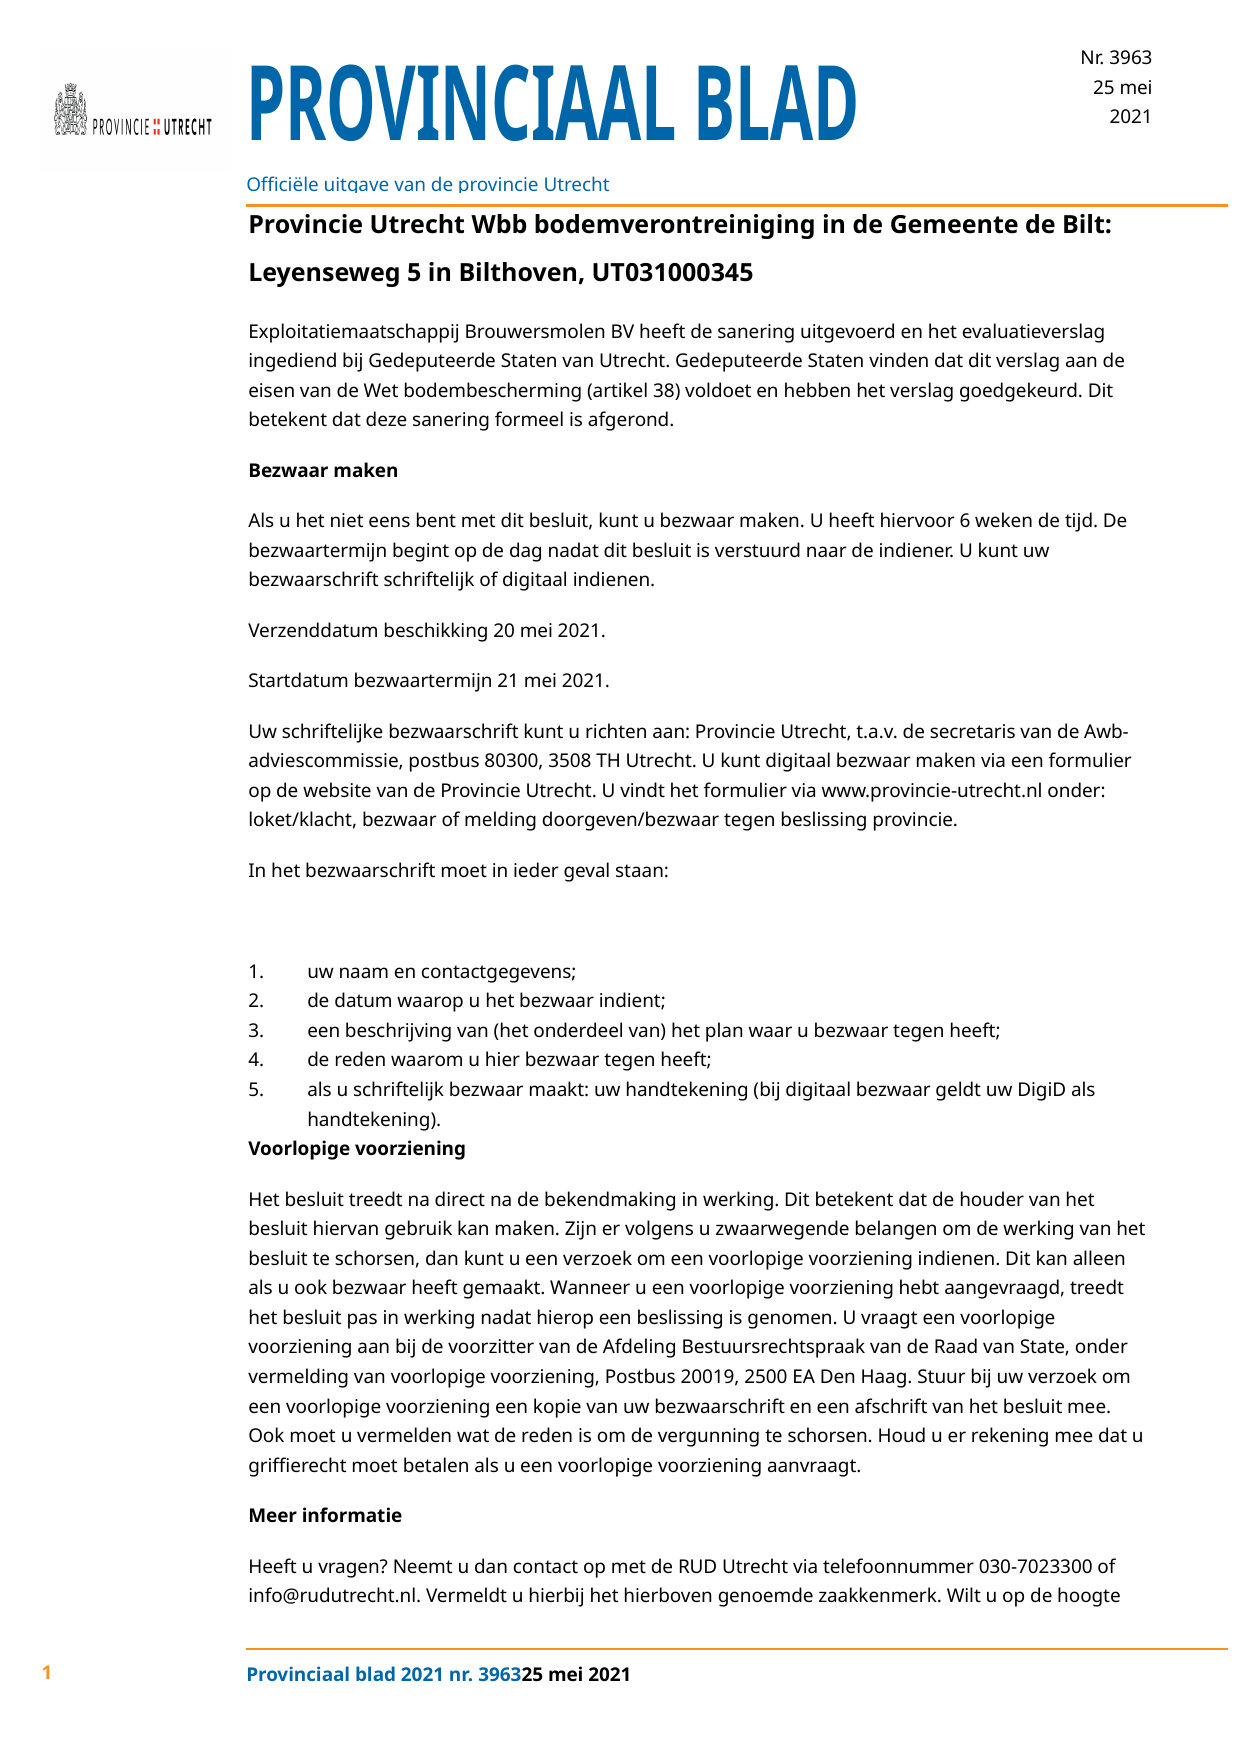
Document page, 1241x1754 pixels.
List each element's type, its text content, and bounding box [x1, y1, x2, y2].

text Verzenddatum beschikking 20 mei 2021. [248, 617, 1152, 643]
text Het besluit treedt na direct na de bekendmaking in werking. Dit betekent dat de houder van het besluit hiervan gebruik kan maken. Zijn er volgens u zwaarwegende belangen om de werking van het besluit te schorsen, dan kunt u een verzoek om een voorlopige voorziening indienen. Dit kan alleen als u ook bezwaar heeft gemaakt. Wanneer u een voorlopige voorziening hebt aangevraagd, treedt het besluit pas in werking nadat hierop een beslissing is genomen. U vraagt een voorlopige voorziening aan bij de voorzitter van de Afdeling Bestuursrechtspraak van de Raad van State, onder vermelding van voorlopige voorziening, Postbus 20019, 2500 EA Den Haag. Stuur bij uw verzoek om een voorlopige voorziening een kopie van uw bezwaarschrift en een afschrift van het besluit mee. Ook moet u vermelden wat de reden is om de vergunning te schorsen. Houd u er rekening mee dat u griffierecht moet betalen als u een voorlopige voorziening aanvraagt. [248, 1186, 1152, 1478]
text Heeft u vragen? Neemt u dan contact op met de RUD Utrecht via telefoonnummer 030-7023300 of info@rudutrecht.nl. Vermeldt u hierbij het hierboven genoemde zaakkenmerk. Wilt u op de hoogte [248, 1553, 1152, 1608]
picture [41, 47, 231, 172]
list de datum waarop u het bezwaar indient; [248, 987, 1152, 1013]
list de reden waarom u hier bezwaar tegen heeft; [248, 1047, 1152, 1072]
list een beschrijving van (het onderdeel van) het plan waar u bezwaar tegen heeft; [248, 1017, 1152, 1043]
text Als u het niet eens bent met dit besluit, kunt u bezwaar maken. U heeft hiervoor 6 weken de tijd. De bezwaartermijn begint op de dag nadat dit besluit is verstuurd naar de indiener. U kunt uw bezwaarschrift schriftelijk of digitaal indienen. [248, 507, 1152, 592]
text Meer informatie [248, 1502, 1152, 1528]
text Provincie Utrecht Wbb bodemverontreiniging in de Gemeente de Bilt: Leyenseweg 5 in Bilthoven, UT031000345 [248, 207, 1152, 288]
text Exploitatiemaatschappij Brouwersmolen BV heeft de sanering uitgevoerd en het evaluatieverslag ingediend bij Gedeputeerde Staten van Utrecht. Gedeputeerde Staten vinden dat dit verslag aan de eisen van de Wet bodembescherming (artikel 38) voldoet en hebben het verslag goedgekeurd. Dit betekent dat deze sanering formeel is afgerond. [248, 318, 1152, 432]
list uw naam en contactgegevens; [248, 958, 1152, 984]
text In het bezwaarschrift moet in ieder geval staan: [248, 857, 1152, 883]
text Uw schriftelijke bezwaarschrift kunt u richten aan: Provincie Utrecht, t.a.v. de secretaris van de Awb-adviescommissie, postbus 80300, 3508 TH Utrecht. U kunt digitaal bezwaar maken via een formulier op de website van de Provincie Utrecht. U vindt het formulier via www.provincie-utrecht.nl onder: loket/klacht, bezwaar of melding doorgeven/bezwaar tegen beslissing provincie. [248, 718, 1152, 832]
text Startdatum bezwaartermijn 21 mei 2021. [248, 667, 1152, 693]
text Voorlopige voorziening [248, 1135, 1152, 1161]
text Bezwaar maken [248, 457, 1152, 483]
list als u schriftelijk bezwaar maakt: uw handtekening (bij digitaal bezwaar geldt uw DigiD als handtekening). [248, 1076, 1152, 1132]
